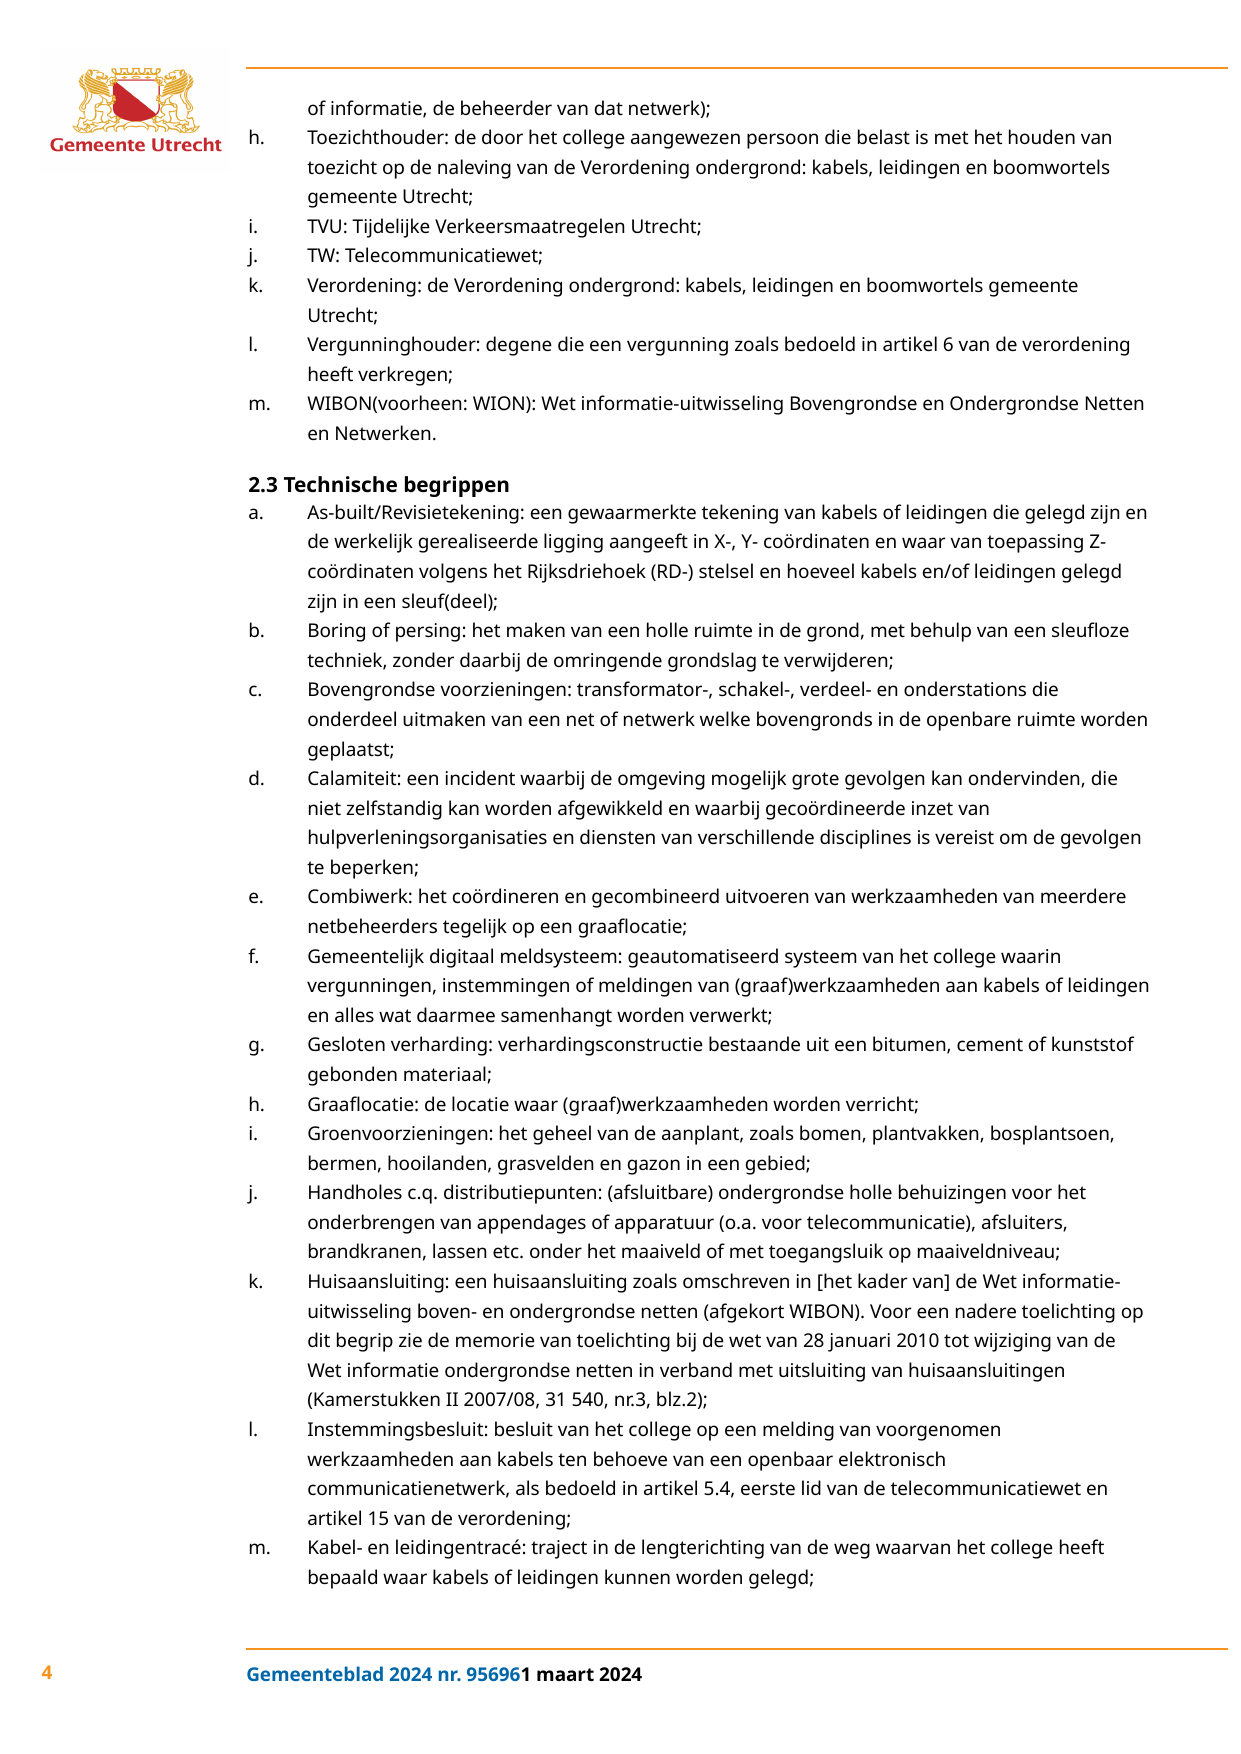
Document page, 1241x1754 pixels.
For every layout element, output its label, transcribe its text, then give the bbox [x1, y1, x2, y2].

picture [41, 47, 231, 172]
list Gemeentelijk digitaal meldsysteem: geautomatiseerd systeem van het college waarin vergunningen, instemmingen of meldingen van (graaf)werkzaamheden aan kabels of leidingen en alles wat daarmee samenhangt worden verwerkt; [248, 943, 1152, 1028]
text 2.3 Technische begrippen [248, 471, 1152, 499]
list TW: Telecommunicatiewet; [248, 243, 1152, 268]
list Calamiteit: een incident waarbij de omgeving mogelijk grote gevolgen kan ondervinden, die niet zelfstandig kan worden afgewikkeld en waarbij gecoördineerde inzet van hulpverleningsorganisaties en diensten van verschillende disciplines is vereist om de gevolgen te beperken; [248, 765, 1152, 880]
list Boring of persing: het maken van een holle ruimte in de grond, met behulp van een sleufloze techniek, zonder daarbij de omringende grondslag te verwijderen; [248, 617, 1152, 673]
list TVU: Tijdelijke Verkeersmaatregelen Utrecht; [248, 213, 1152, 239]
list Handholes c.q. distributiepunten: (afsluitbare) ondergrondse holle behuizingen voor het onderbrengen van appendages of apparatuur (o.a. voor telecommunicatie), afsluiters, brandkranen, lassen etc. onder het maaiveld of met toegangsluik op maaiveldniveau; [248, 1179, 1152, 1264]
list Instemmingsbesluit: besluit van het college op een melding van voorgenomen werkzaamheden aan kabels ten behoeve van een openbaar elektronisch communicatienetwerk, als bedoeld in artikel 5.4, eerste lid van de telecommunicatiewet en artikel 15 van de verordening; [248, 1416, 1152, 1531]
list Toezichthouder: de door het college aangewezen persoon die belast is met het houden van toezicht op de naleving van de Verordening ondergrond: kabels, leidingen en boomwortels gemeente Utrecht; [248, 124, 1152, 209]
list As-built/Revisietekening: een gewaarmerkte tekening van kabels of leidingen die gelegd zijn en de werkelijk gerealiseerde ligging aangeeft in X-, Y- coördinaten en waar van toepassing Z-coördinaten volgens het Rijksdriehoek (RD-) stelsel en hoeveel kabels en/of leidingen gelegd zijn in een sleuf(deel); [248, 499, 1152, 613]
list Gesloten verharding: verhardingsconstructie bestaande uit een bitumen, cement of kunststof gebonden materiaal; [248, 1032, 1152, 1087]
list WIBON(voorheen: WION): Wet informatie-uitwisseling Bovengrondse en Ondergrondse Netten en Netwerken. [248, 391, 1152, 446]
list Kabel- en leidingentracé: traject in de lengterichting van de weg waarvan het college heeft bepaald waar kabels of leidingen kunnen worden gelegd; [248, 1534, 1152, 1590]
list Bovengrondse voorzieningen: transformator-, schakel-, verdeel- en onderstations die onderdeel uitmaken van een net of netwerk welke bovengronds in de openbare ruimte worden geplaatst; [248, 677, 1152, 761]
list Verordening: de Verordening ondergrond: kabels, leidingen en boomwortels gemeente Utrecht; [248, 272, 1152, 328]
list Groenvoorzieningen: het geheel van de aanplant, zoals bomen, plantvakken, bosplantsoen, bermen, hooilanden, grasvelden en gazon in een gebied; [248, 1120, 1152, 1176]
list of informatie, de beheerder van dat netwerk); [248, 95, 1152, 121]
list Combiwerk: het coördineren en gecombineerd uitvoeren van werkzaamheden van meerdere netbeheerders tegelijk op een graaflocatie; [248, 884, 1152, 939]
list Graaflocatie: de locatie waar (graaf)werkzaamheden worden verricht; [248, 1091, 1152, 1116]
list Huisaansluiting: een huisaansluiting zoals omschreven in [het kader van] de Wet informatie-uitwisseling boven- en ondergrondse netten (afgekort WIBON). Voor een nadere toelichting op dit begrip zie de memorie van toelichting bij de wet van 28 januari 2010 tot wijziging van de Wet informatie ondergrondse netten in verband met uitsluiting van huisaansluitingen (Kamerstukken II 2007/08, 31 540, nr.3, blz.2); [248, 1268, 1152, 1412]
list Vergunninghouder: degene die een vergunning zoals bedoeld in artikel 6 van de verordening heeft verkregen; [248, 331, 1152, 387]
